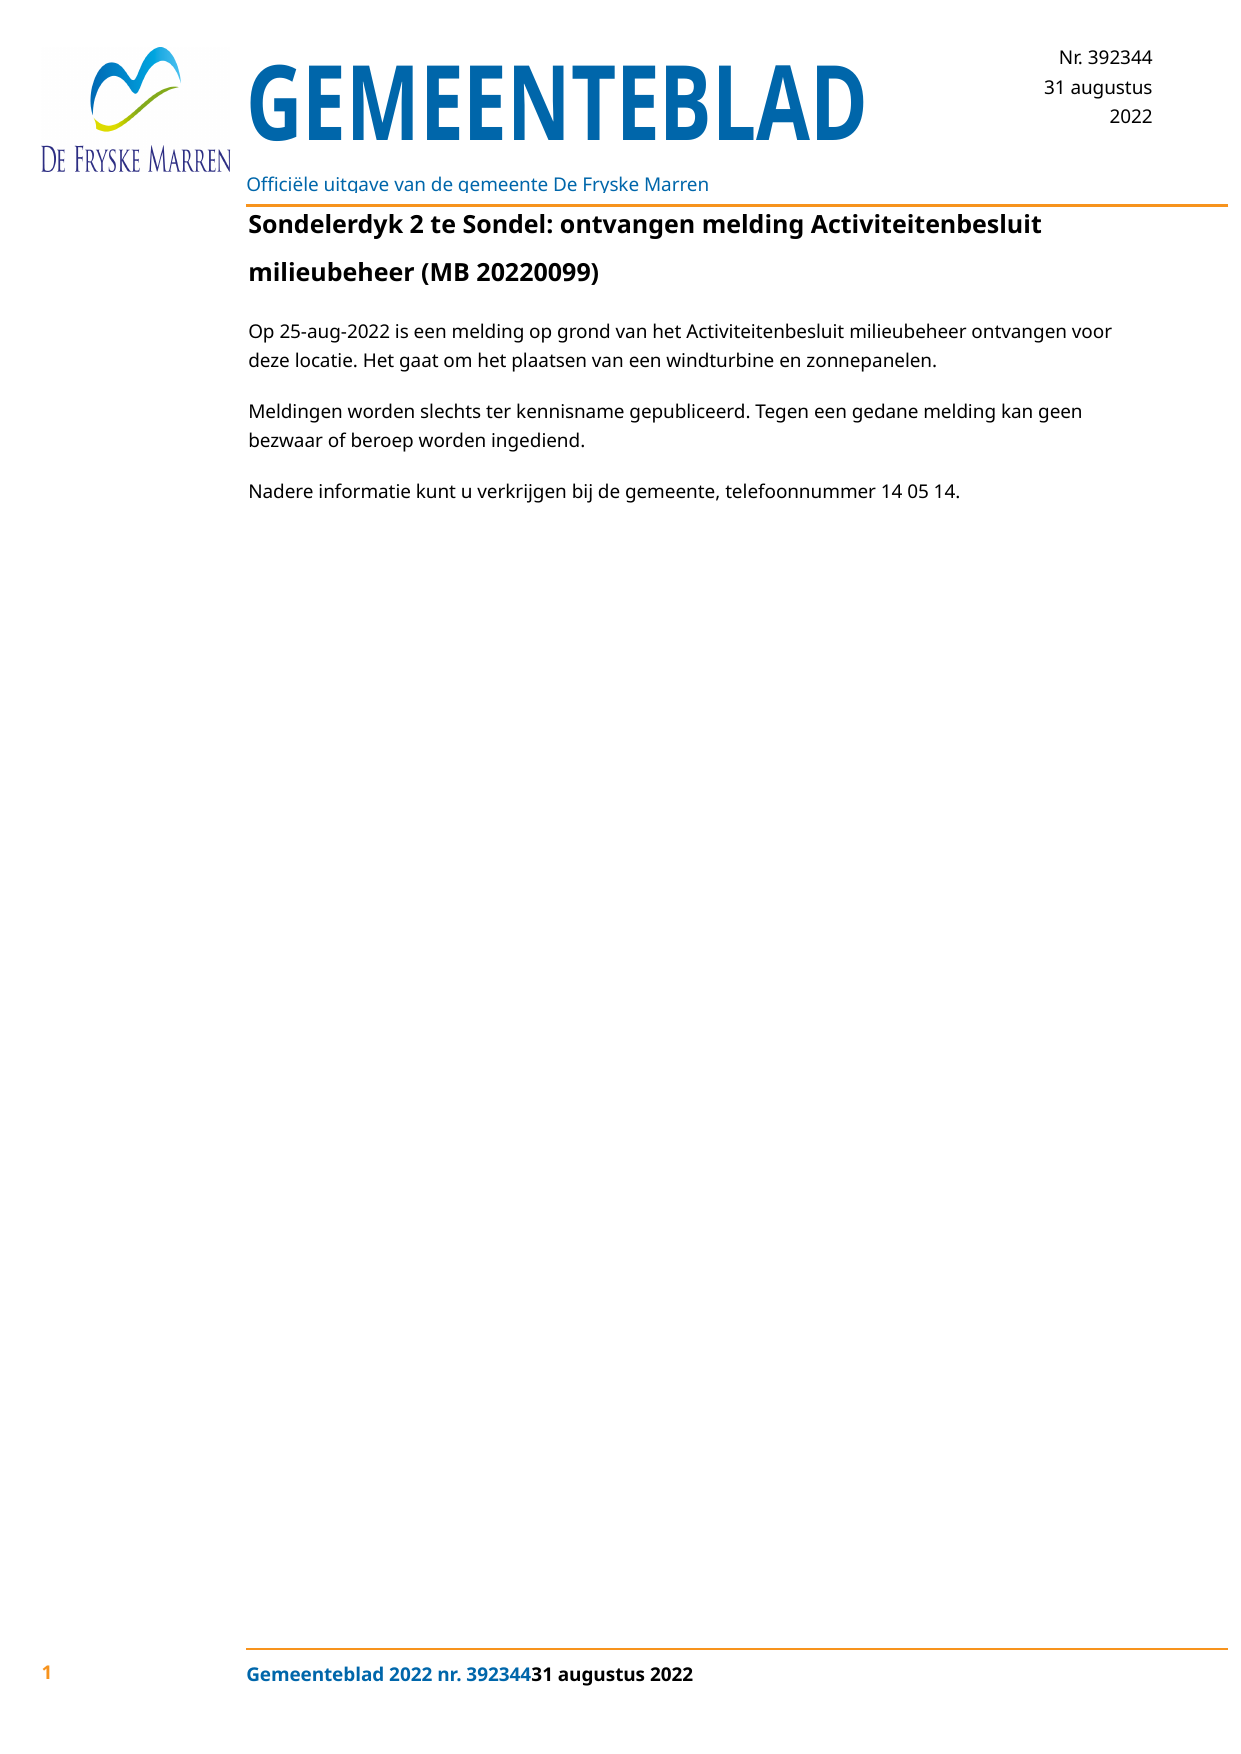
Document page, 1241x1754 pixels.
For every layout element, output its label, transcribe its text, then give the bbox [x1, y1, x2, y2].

text Op 25-aug-2022 is een melding op grond van het Activiteitenbesluit milieubeheer ontvangen voor deze locatie. Het gaat om het plaatsen van een windturbine en zonnepanelen. [248, 318, 1152, 373]
text Meldingen worden slechts ter kennisname gepubliceerd. Tegen een gedane melding kan geen bezwaar of beroep worden ingediend. [248, 398, 1152, 453]
text Nadere informatie kunt u verkrijgen bij de gemeente, telefoonnummer 14 05 14. [248, 478, 1152, 504]
text Sondelerdyk 2 te Sondel: ontvangen melding Activiteitenbesluit milieubeheer (MB 20220099) [248, 207, 1152, 288]
picture [41, 47, 231, 172]
